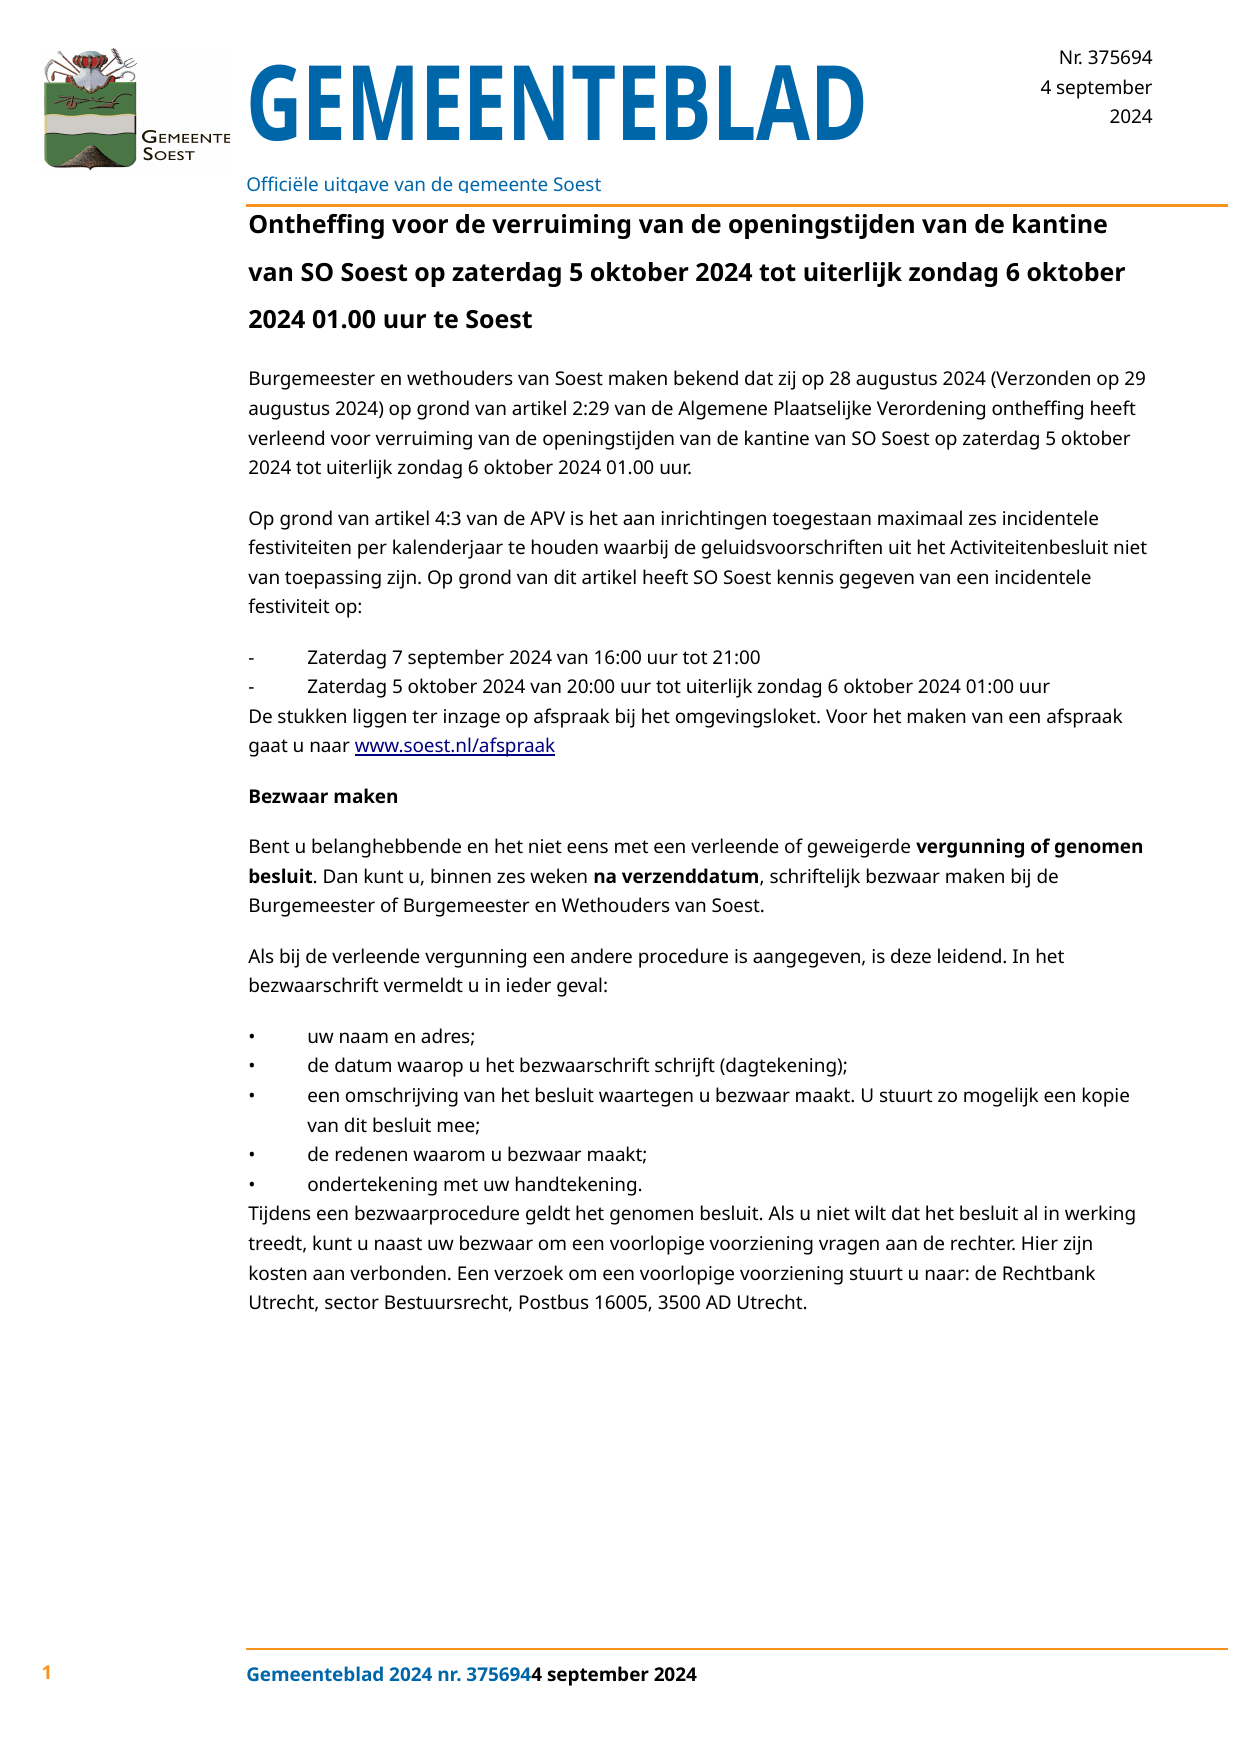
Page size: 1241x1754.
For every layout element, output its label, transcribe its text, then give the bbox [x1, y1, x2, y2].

list Zaterdag 5 oktober 2024 van 20:00 uur tot uiterlijk zondag 6 oktober 2024 01:00 uur [248, 673, 1152, 699]
text Als bij de verleende vergunning een andere procedure is aangegeven, is deze leidend. In het bezwaarschrift vermeldt u in ieder geval: [248, 943, 1152, 998]
text Bezwaar maken [248, 783, 1152, 809]
text Ontheffing voor de verruiming van de openingstijden van de kantine van SO Soest op zaterdag 5 oktober 2024 tot uiterlijk zondag 6 oktober 2024 01.00 uur te Soest [248, 207, 1152, 336]
text Op grond van artikel 4:3 van de APV is het aan inrichtingen toegestaan maximaal zes incidentele festiviteiten per kalenderjaar te houden waarbij de geluidsvoorschriften uit het Activiteitenbesluit niet van toepassing zijn. Op grond van dit artikel heeft SO Soest kennis gegeven van een incidentele festiviteit op: [248, 505, 1152, 619]
list uw naam en adres; [248, 1023, 1152, 1049]
picture [41, 47, 231, 172]
list de datum waarop u het bezwaarschrift schrijft (dagtekening); [248, 1053, 1152, 1078]
list ondertekening met uw handtekening. [248, 1171, 1152, 1197]
text De stukken liggen ter inzage op afspraak bij het omgevingsloket. Voor het maken van een afspraak gaat u naar www.soest.nl/afspraak [248, 703, 1152, 758]
text Bent u belanghebbende en het niet eens met een verleende of geweigerde vergunning of genomen besluit. Dan kunt u, binnen zes weken na verzenddatum, schriftelijk bezwaar maken bij de Burgemeester of Burgemeester en Wethouders van Soest. [248, 833, 1152, 918]
text Tijdens een bezwaarprocedure geldt het genomen besluit. Als u niet wilt dat het besluit al in werking treedt, kunt u naast uw bezwaar om een voorlopige voorziening vragen aan de rechter. Hier zijn kosten aan verbonden. Een verzoek om een voorlopige voorziening stuurt u naar: de Rechtbank Utrecht, sector Bestuursrecht, Postbus 16005, 3500 AD Utrecht. [248, 1201, 1152, 1315]
text Burgemeester en wethouders van Soest maken bekend dat zij op 28 augustus 2024 (Verzonden op 29 augustus 2024) op grond van artikel 2:29 van de Algemene Plaatselijke Verordening ontheffing heeft verleend voor verruiming van de openingstijden van de kantine van SO Soest op zaterdag 5 oktober 2024 tot uiterlijk zondag 6 oktober 2024 01.00 uur. [248, 366, 1152, 480]
list een omschrijving van het besluit waartegen u bezwaar maakt. U stuurt zo mogelijk een kopie van dit besluit mee; [248, 1082, 1152, 1137]
list de redenen waarom u bezwaar maakt; [248, 1141, 1152, 1167]
list Zaterdag 7 september 2024 van 16:00 uur tot 21:00 [248, 644, 1152, 669]
